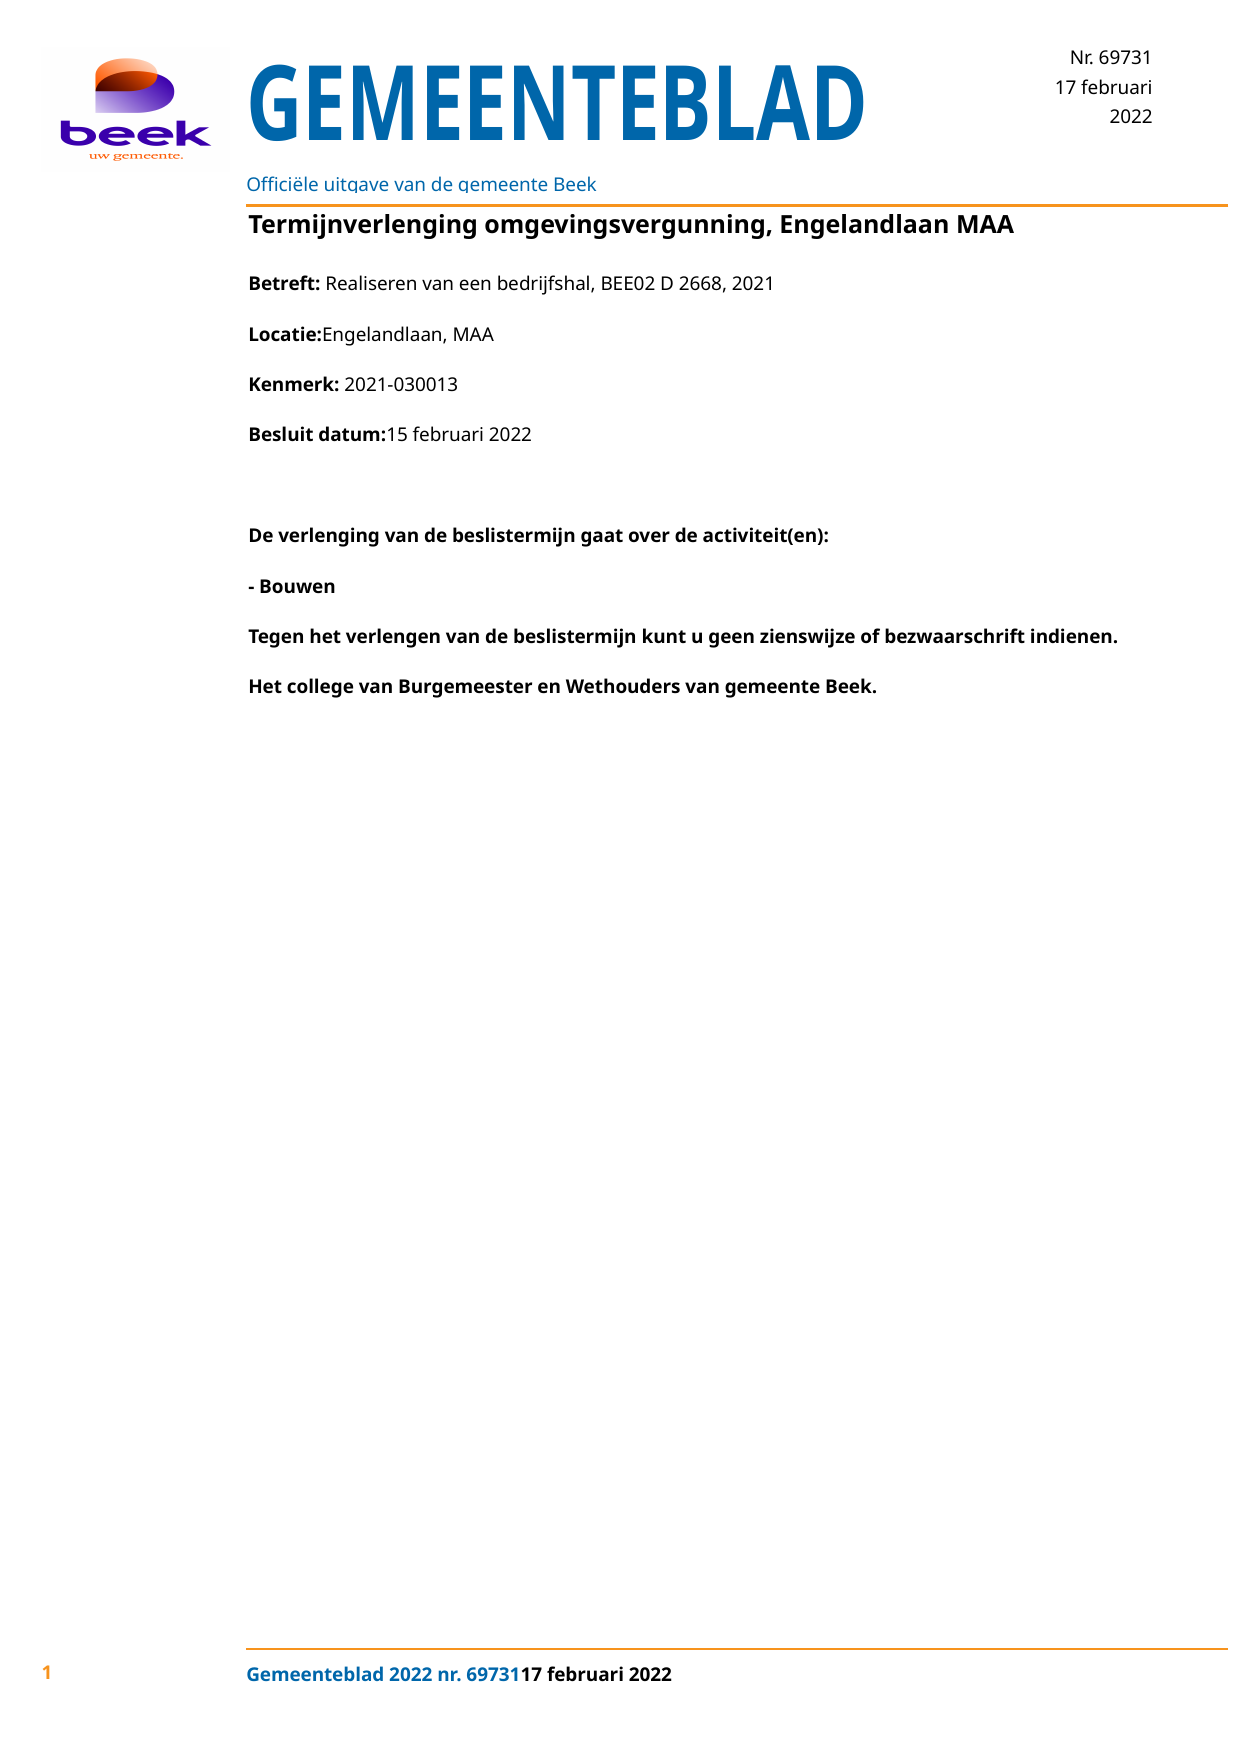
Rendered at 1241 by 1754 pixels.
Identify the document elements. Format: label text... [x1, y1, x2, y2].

text Besluit datum:15 februari 2022 [248, 422, 1152, 447]
text Termijnverlenging omgevingsvergunning, Engelandlaan MAA [248, 207, 1152, 241]
text - Bouwen [248, 573, 1152, 598]
text Tegen het verlengen van de beslistermijn kunt u geen zienswijze of bezwaarschrift indienen. [248, 623, 1152, 649]
text Het college van Burgemeester en Wethouders van gemeente Beek. [248, 674, 1152, 699]
picture [41, 47, 231, 172]
text Locatie:Engelandlaan, MAA [248, 321, 1152, 346]
text Kenmerk: 2021-030013 [248, 371, 1152, 397]
text Betreft: Realiseren van een bedrijfshal, BEE02 D 2668, 2021 [248, 270, 1152, 296]
text De verlenging van de beslistermijn gaat over de activiteit(en): [248, 522, 1152, 548]
